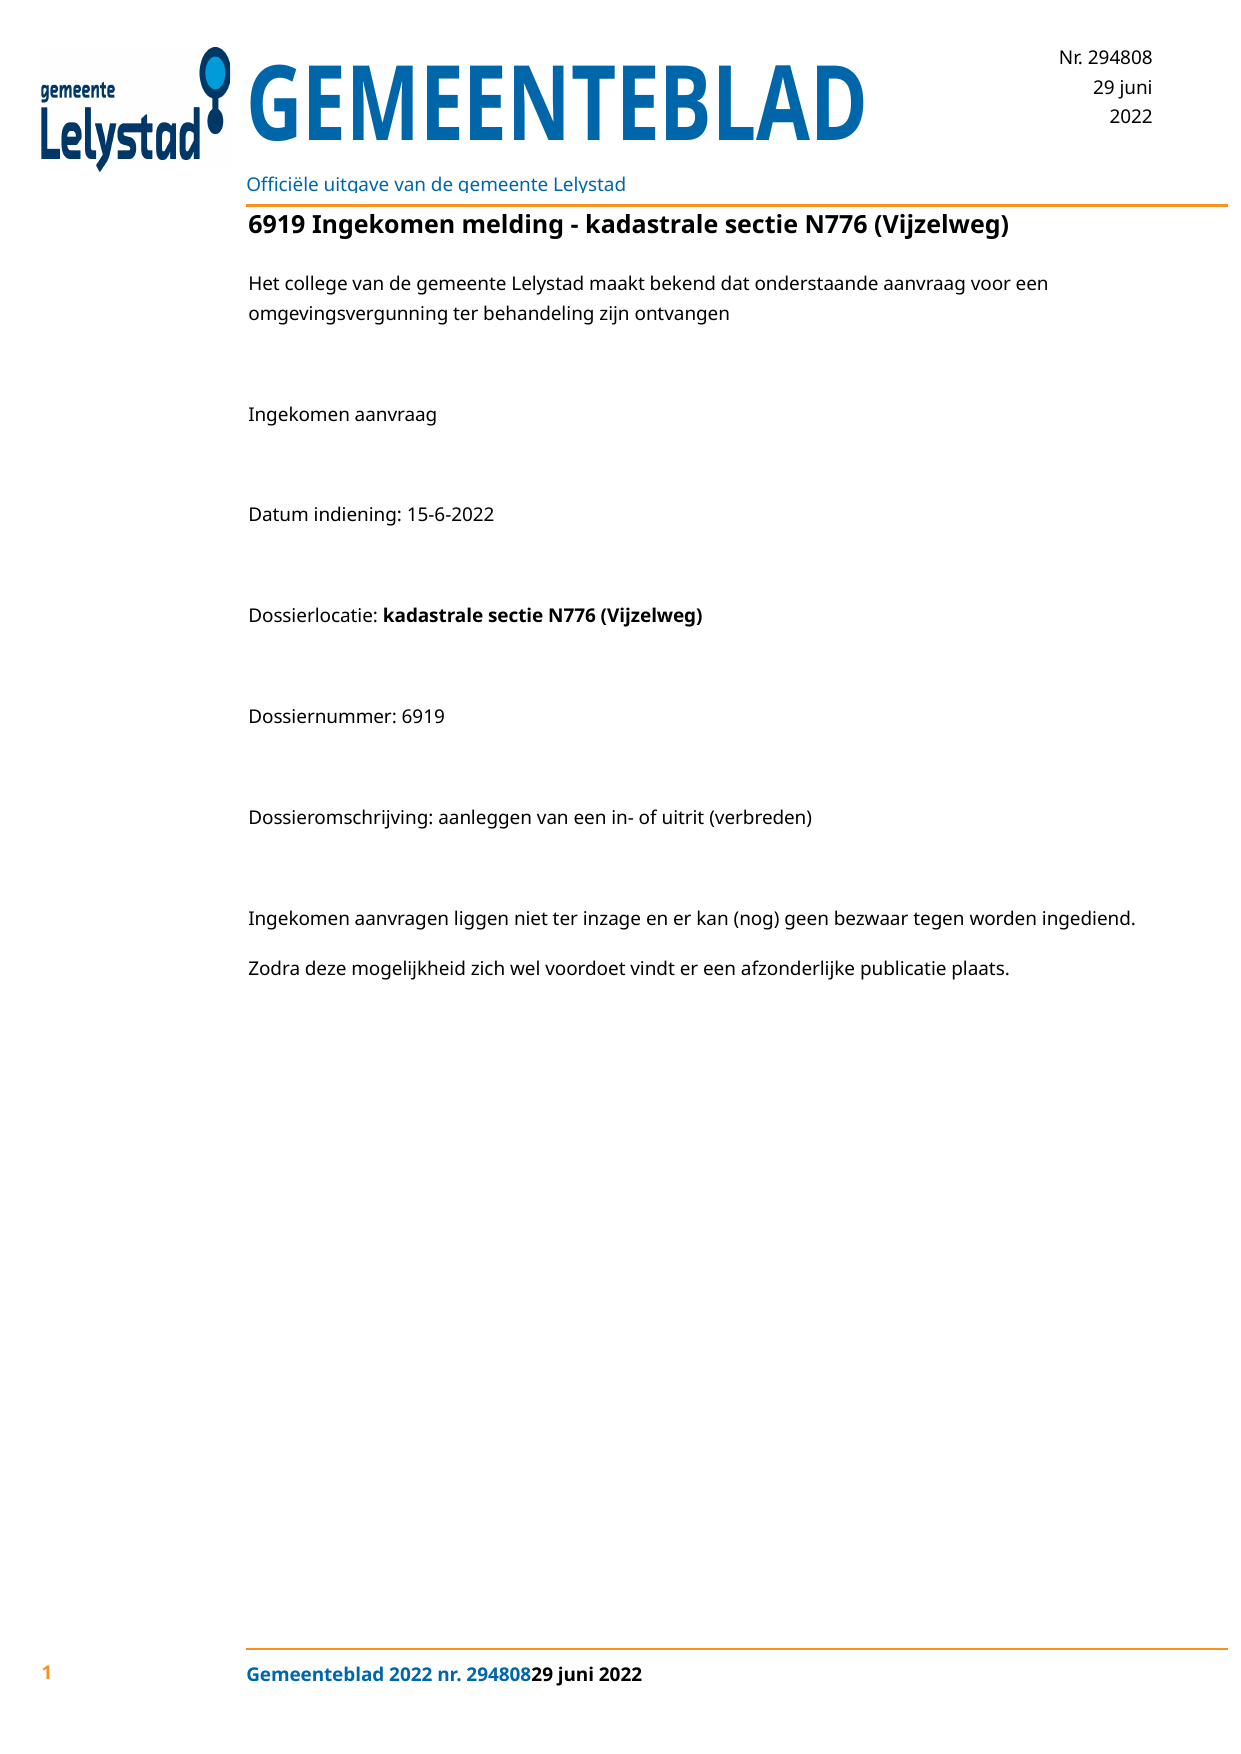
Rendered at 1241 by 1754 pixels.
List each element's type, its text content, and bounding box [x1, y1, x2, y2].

text Zodra deze mogelijkheid zich wel voordoet vindt er een afzonderlijke publicatie plaats. [248, 955, 1152, 981]
picture [41, 47, 231, 172]
text 6919 Ingekomen melding - kadastrale sectie N776 (Vijzelweg) [248, 207, 1152, 241]
text Datum indiening: 15-6-2022 [248, 502, 1152, 527]
text Dossieromschrijving: aanleggen van een in- of uitrit (verbreden) [248, 804, 1152, 830]
text Dossierlocatie: kadastrale sectie N776 (Vijzelweg) [248, 602, 1152, 628]
text Het college van de gemeente Lelystad maakt bekend dat onderstaande aanvraag voor een omgevingsvergunning ter behandeling zijn ontvangen [248, 270, 1152, 326]
text Ingekomen aanvraag [248, 401, 1152, 426]
text Dossiernummer: 6919 [248, 703, 1152, 729]
text Ingekomen aanvragen liggen niet ter inzage en er kan (nog) geen bezwaar tegen worden ingediend. [248, 905, 1152, 931]
